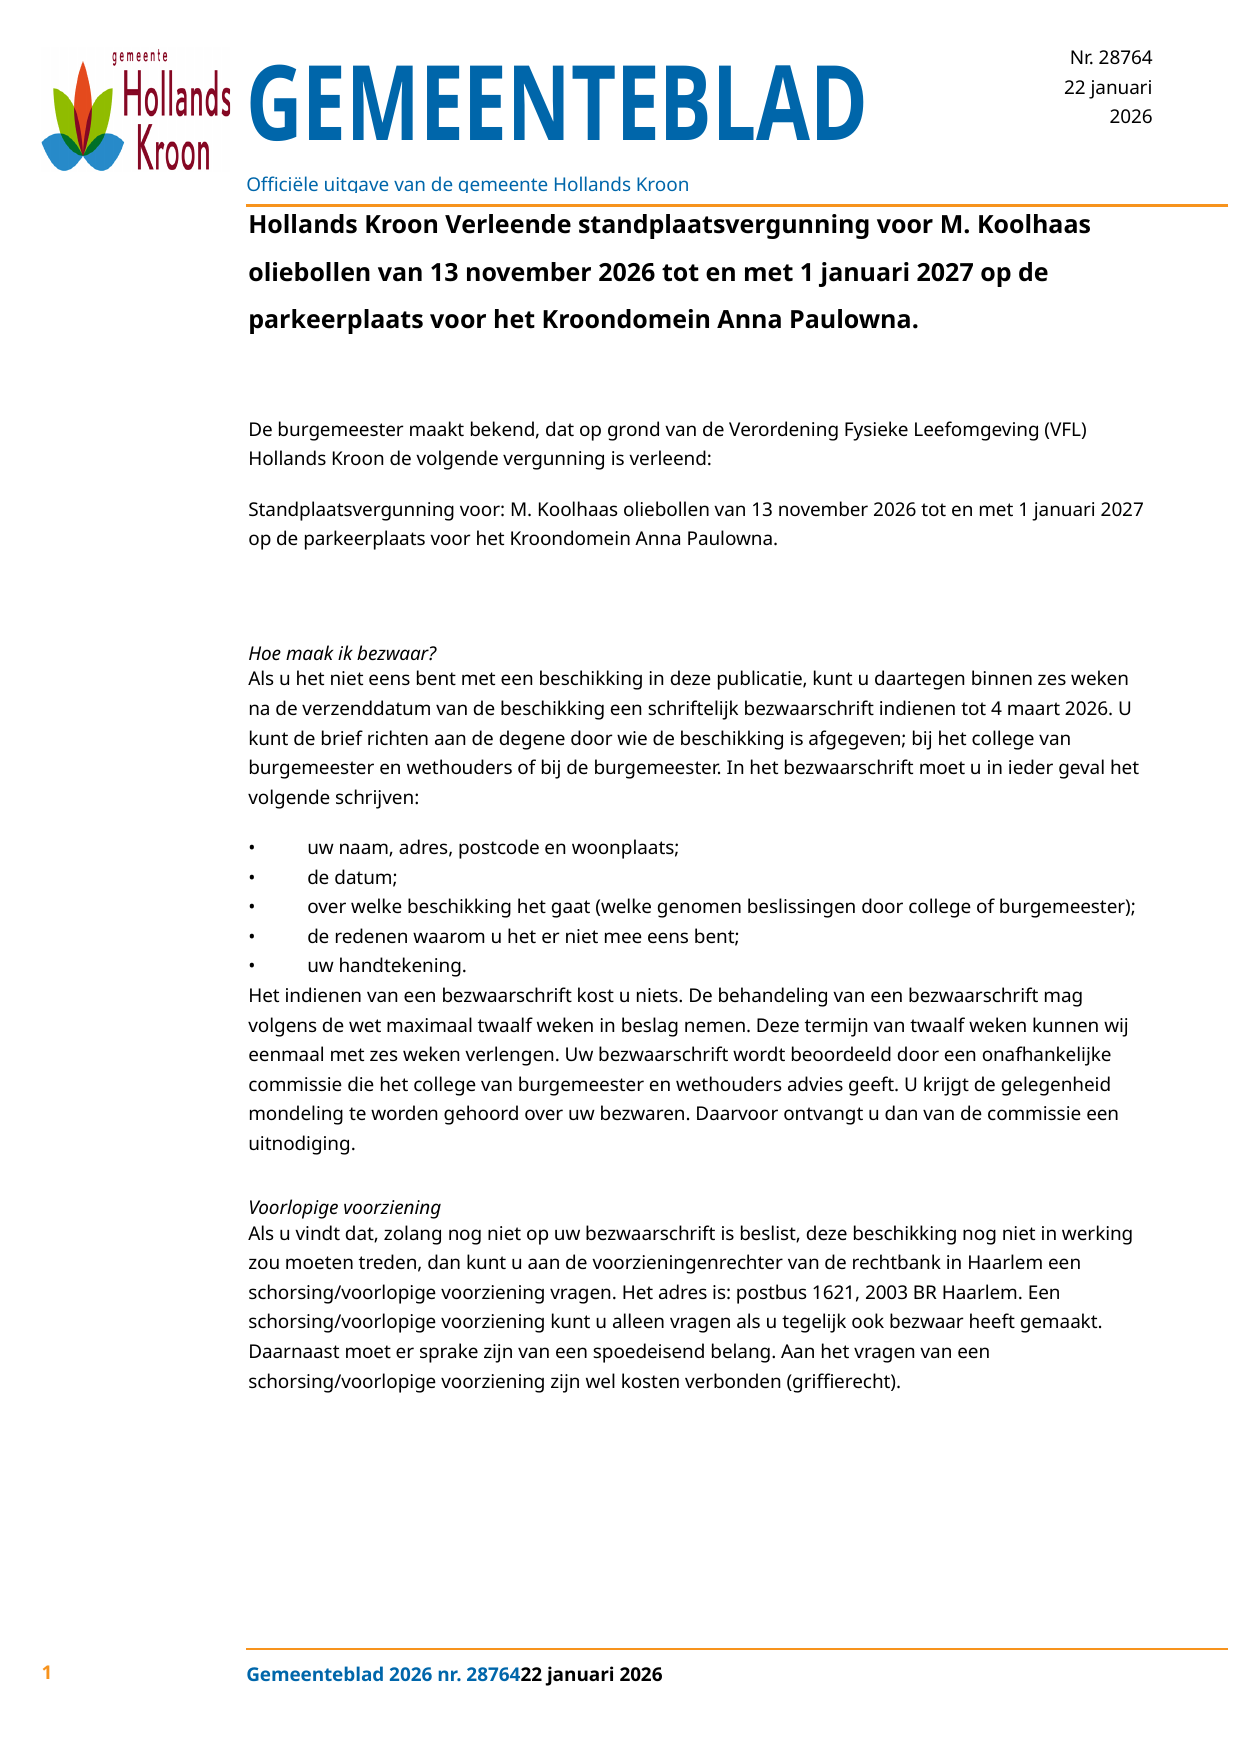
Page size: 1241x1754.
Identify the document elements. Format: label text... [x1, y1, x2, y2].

list de redenen waarom u het er niet mee eens bent; [248, 923, 1152, 949]
list uw naam, adres, postcode en woonplaats; [248, 834, 1152, 860]
text Standplaatsvergunning voor: M. Koolhaas oliebollen van 13 november 2026 tot en met 1 januari 2027 op de parkeerplaats voor het Kroondomein Anna Paulowna. [248, 496, 1152, 551]
text Als u het niet eens bent met een beschikking in deze publicatie, kunt u daartegen binnen zes weken na de verzenddatum van de beschikking een schriftelijk bezwaarschrift indienen tot 4 maart 2026. U kunt de brief richten aan de degene door wie de beschikking is afgegeven; bij het college van burgemeester en wethouders of bij de burgemeester. In het bezwaarschrift moet u in ieder geval het volgende schrijven: [248, 666, 1152, 810]
text De burgemeester maakt bekend, dat op grond van de Verordening Fysieke Leefomgeving (VFL) Hollands Kroon de volgende vergunning is verleend: [248, 416, 1152, 471]
list over welke beschikking het gaat (welke genomen beslissingen door college of burgemeester); [248, 893, 1152, 919]
text Voorlopige voorziening [248, 1194, 1152, 1220]
text Hollands Kroon Verleende standplaatsvergunning voor M. Koolhaas oliebollen van 13 november 2026 tot en met 1 januari 2027 op de parkeerplaats voor het Kroondomein Anna Paulowna. [248, 207, 1152, 336]
list uw handtekening. [248, 953, 1152, 978]
text Hoe maak ik bezwaar? [248, 640, 1152, 666]
text Het indienen van een bezwaarschrift kost u niets. De behandeling van een bezwaarschrift mag volgens de wet maximaal twaalf weken in beslag nemen. Deze termijn van twaalf weken kunnen wij eenmaal met zes weken verlengen. Uw bezwaarschrift wordt beoordeeld door een onafhankelijke commissie die het college van burgemeester en wethouders advies geeft. U krijgt de gelegenheid mondeling te worden gehoord over uw bezwaren. Daarvoor ontvangt u dan van de commissie een uitnodiging. [248, 982, 1152, 1156]
text Als u vindt dat, zolang nog niet op uw bezwaarschrift is beslist, deze beschikking nog niet in werking zou moeten treden, dan kunt u aan de voorzieningenrechter van de rechtbank in Haarlem een schorsing/voorlopige voorziening vragen. Het adres is: postbus 1621, 2003 BR Haarlem. Een schorsing/voorlopige voorziening kunt u alleen vragen als u tegelijk ook bezwaar heeft gemaakt. Daarnaast moet er sprake zijn van een spoedeisend belang. Aan het vragen van een schorsing/voorlopige voorziening zijn wel kosten verbonden (griffierecht). [248, 1220, 1152, 1393]
list de datum; [248, 864, 1152, 890]
picture [41, 47, 231, 172]
